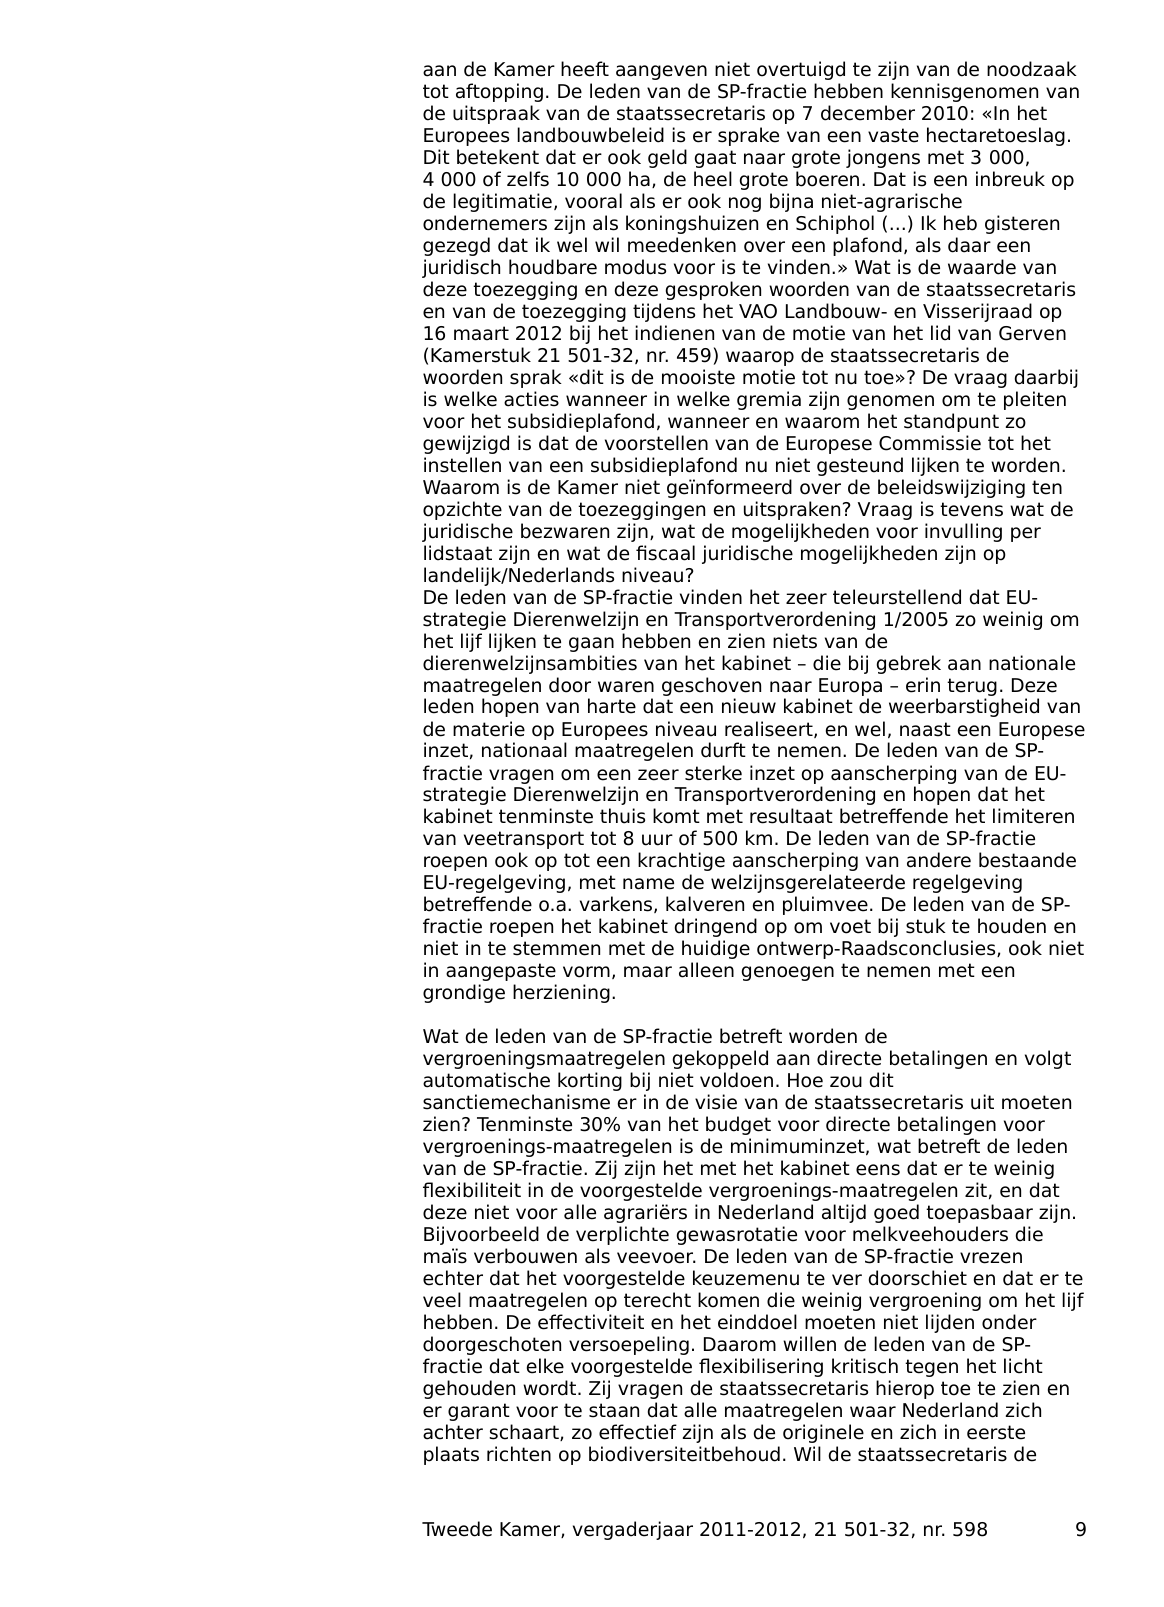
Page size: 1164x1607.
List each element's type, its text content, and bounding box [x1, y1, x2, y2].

text De leden van de SP-fractie vinden het zeer teleurstellend dat EU-strategie Dierenwelzijn en Transportverordening 1/2005 zo weinig om het lijf lijken te gaan hebben en zien niets van de dierenwelzijnsambities van het kabinet – die bij gebrek aan nationale maatregelen door waren geschoven naar Europa – erin terug. Deze leden hopen van harte dat een nieuw kabinet de weerbarstigheid van de materie op Europees niveau realiseert, en wel, naast een Europese inzet, nationaal maatregelen durft te nemen. De leden van de SP-fractie vragen om een zeer sterke inzet op aanscherping van de EU-strategie Dierenwelzijn en Transportverordening en hopen dat het kabinet tenminste thuis komt met resultaat betreffende het limiteren van veetransport tot 8 uur of 500 km. De leden van de SP-fractie roepen ook op tot een krachtige aanscherping van andere bestaande EU-regelgeving, met name de welzijnsgerelateerde regelgeving betreffende o.a. varkens, kalveren en pluimvee. De leden van de SP-fractie roepen het kabinet dringend op om voet bij stuk te houden en niet in te stemmen met de huidige ontwerp-Raadsconclusies, ook niet in aangepaste vorm, maar alleen genoegen te nemen met een grondige herziening. [422, 587, 1087, 1004]
text aan de Kamer heeft aangeven niet overtuigd te zijn van de noodzaak tot aftopping. De leden van de SP-fractie hebben kennisgenomen van de uitspraak van de staatssecretaris op 7 december 2010: «In het Europees landbouwbeleid is er sprake van een vaste hectaretoeslag. Dit betekent dat er ook geld gaat naar grote jongens met 3 000, 4 000 of zelfs 10 000 ha, de heel grote boeren. Dat is een inbreuk op de legitimatie, vooral als er ook nog bijna niet-agrarische ondernemers zijn als koningshuizen en Schiphol (...) Ik heb gisteren gezegd dat ik wel wil meedenken over een plafond, als daar een juridisch houdbare modus voor is te vinden.» Wat is de waarde van deze toezegging en deze gesproken woorden van de staatssecretaris en van de toezegging tijdens het VAO Landbouw- en Visserijraad op 16 maart 2012 bij het indienen van de motie van het lid van Gerven (Kamerstuk 21 501-32, nr. 459) waarop de staatssecretaris de woorden sprak «dit is de mooiste motie tot nu toe»? De vraag daarbij is welke acties wanneer in welke gremia zijn genomen om te pleiten voor het subsidieplafond, wanneer en waarom het standpunt zo gewijzigd is dat de voorstellen van de Europese Commissie tot het instellen van een subsidieplafond nu niet gesteund lijken te worden. Waarom is de Kamer niet geïnformeerd over de beleidswijziging ten opzichte van de toezeggingen en uitspraken? Vraag is tevens wat de juridische bezwaren zijn, wat de mogelijkheden voor invulling per lidstaat zijn en wat de fiscaal juridische mogelijkheden zijn op landelijk/Nederlands niveau? [422, 59, 1087, 587]
text Wat de leden van de SP-fractie betreft worden de vergroeningsmaatregelen gekoppeld aan directe betalingen en volgt automatische korting bij niet voldoen. Hoe zou dit sanctiemechanisme er in de visie van de staatssecretaris uit moeten zien? Tenminste 30% van het budget voor directe betalingen voor vergroenings-maatregelen is de minimuminzet, wat betreft de leden van de SP-fractie. Zij zijn het met het kabinet eens dat er te weinig flexibiliteit in de voorgestelde vergroenings-maatregelen zit, en dat deze niet voor alle agrariërs in Nederland altijd goed toepasbaar zijn. Bijvoorbeeld de verplichte gewasrotatie voor melkveehouders die maïs verbouwen als veevoer. De leden van de SP-fractie vrezen echter dat het voorgestelde keuzemenu te ver doorschiet en dat er te veel maatregelen op terecht komen die weinig vergroening om het lijf hebben. De effectiviteit en het einddoel moeten niet lijden onder doorgeschoten versoepeling. Daarom willen de leden van de SP-fractie dat elke voorgestelde flexibilisering kritisch tegen het licht gehouden wordt. Zij vragen de staatssecretaris hierop toe te zien en er garant voor te staan dat alle maatregelen waar Nederland zich achter schaart, zo effectief zijn als de originele en zich in eerste plaats richten op biodiversiteitbehoud. Wil de staatssecretaris de [422, 1026, 1087, 1466]
